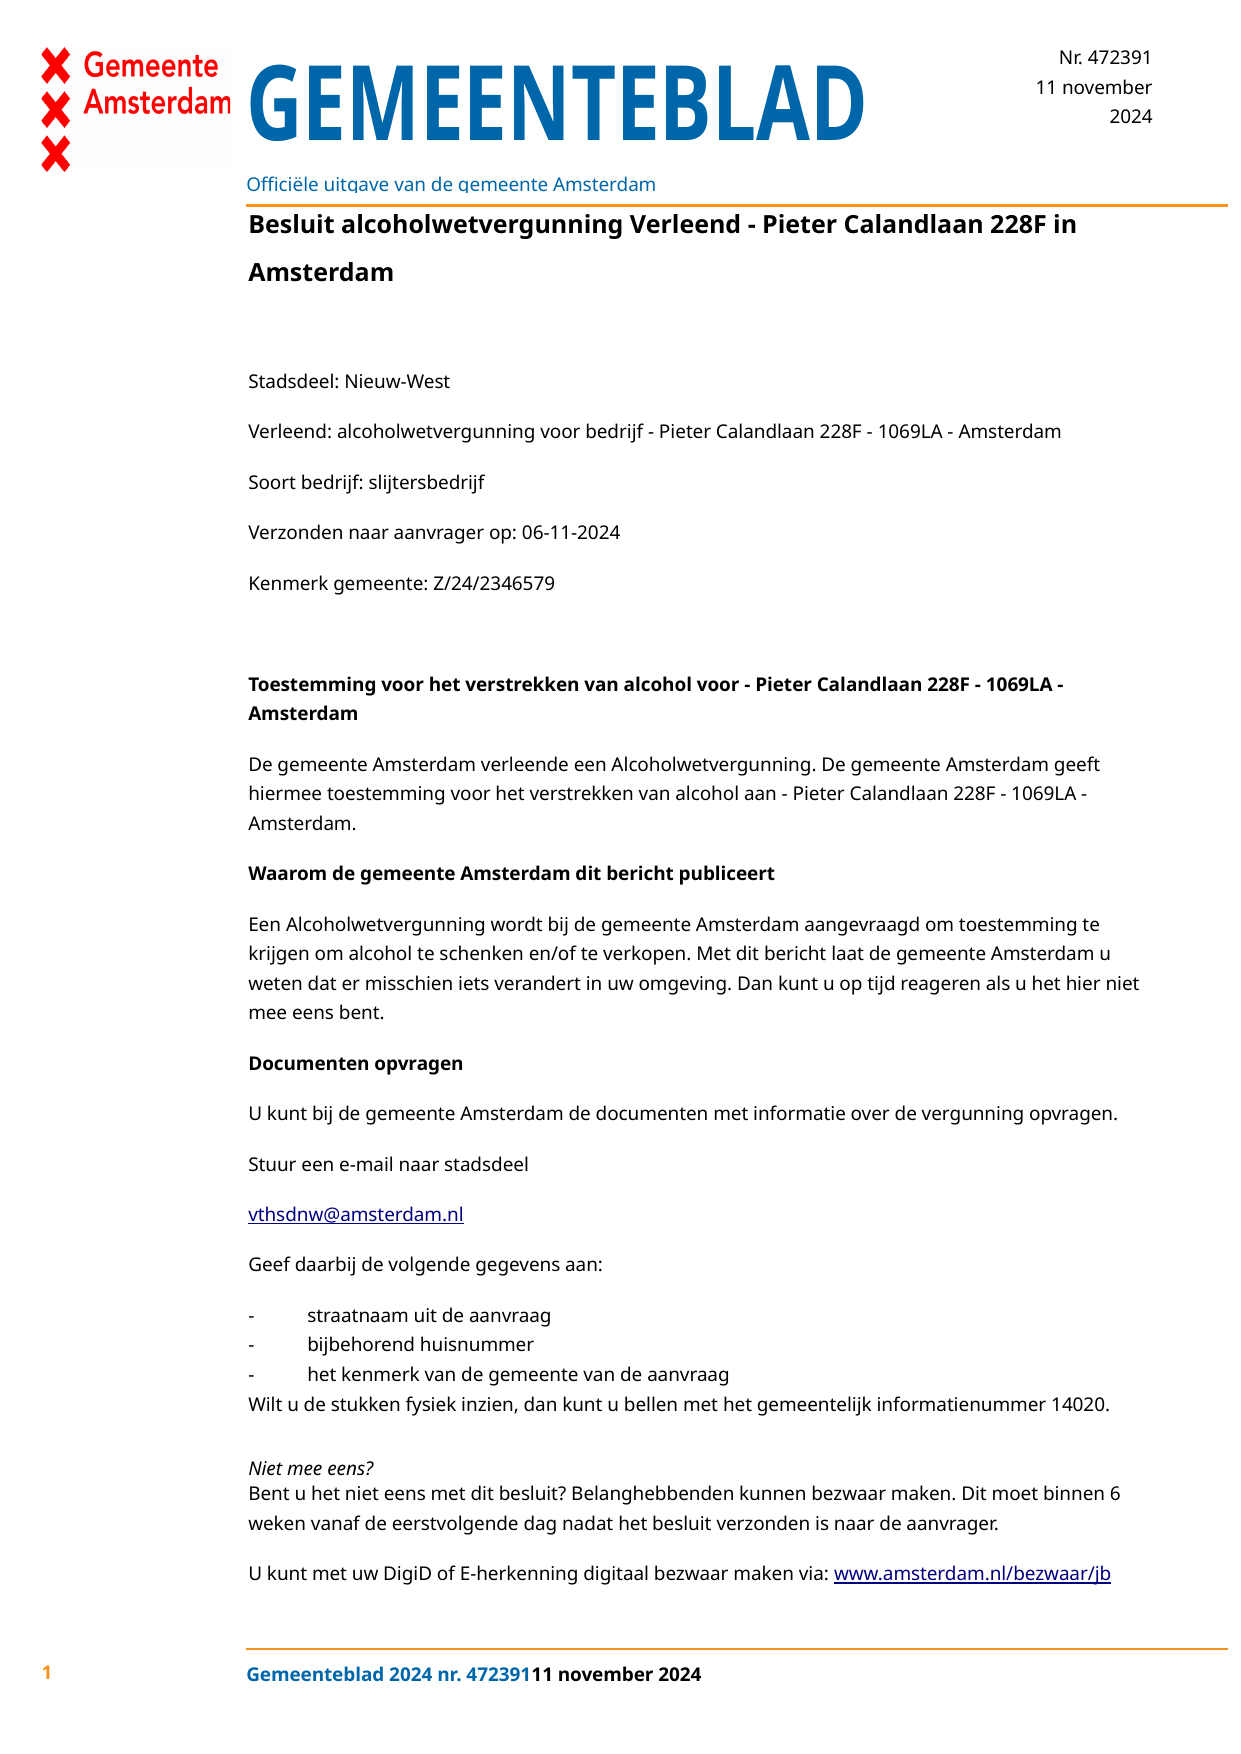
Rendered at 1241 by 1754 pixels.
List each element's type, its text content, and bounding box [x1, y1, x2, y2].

list het kenmerk van de gemeente van de aanvraag [248, 1361, 1152, 1387]
text De gemeente Amsterdam verleende een Alcoholwetvergunning. De gemeente Amsterdam geeft hiermee toestemming voor het verstrekken van alcohol aan - Pieter Calandlaan 228F - 1069LA - Amsterdam. [248, 751, 1152, 836]
text Verleend: alcoholwetvergunning voor bedrijf - Pieter Calandlaan 228F - 1069LA - Amsterdam [248, 419, 1152, 444]
text Geef daarbij de volgende gegevens aan: [248, 1252, 1152, 1277]
text Wilt u de stukken fysiek inzien, dan kunt u bellen met het gemeentelijk informatienummer 14020. [248, 1391, 1152, 1417]
text Verzonden naar aanvrager op: 06-11-2024 [248, 519, 1152, 545]
text Stuur een e-mail naar stadsdeel [248, 1151, 1152, 1177]
list bijbehorend huisnummer [248, 1332, 1152, 1357]
text Niet mee eens? [248, 1455, 1152, 1481]
list straatnaam uit de aanvraag [248, 1302, 1152, 1328]
text vthsdnw@amsterdam.nl [248, 1201, 1152, 1227]
text Bent u het niet eens met dit besluit? Belanghebbenden kunnen bezwaar maken. Dit moet binnen 6 weken vanaf de eerstvolgende dag nadat het besluit verzonden is naar de aanvrager. [248, 1481, 1152, 1536]
text Kenmerk gemeente: Z/24/2346579 [248, 570, 1152, 596]
text Besluit alcoholwetvergunning Verleend - Pieter Calandlaan 228F in Amsterdam [248, 207, 1152, 288]
text U kunt met uw DigiD of E-herkenning digitaal bezwaar maken via: www.amsterdam.nl/bezwaar/jb [248, 1561, 1152, 1586]
text Soort bedrijf: slijtersbedrijf [248, 469, 1152, 495]
picture [41, 47, 231, 172]
text Waarom de gemeente Amsterdam dit bericht publiceert [248, 860, 1152, 886]
text Stadsdeel: Nieuw-West [248, 368, 1152, 394]
text Documenten opvragen [248, 1050, 1152, 1076]
text Een Alcoholwetvergunning wordt bij de gemeente Amsterdam aangevraagd om toestemming te krijgen om alcohol te schenken en/of te verkopen. Met dit bericht laat de gemeente Amsterdam u weten dat er misschien iets verandert in uw omgeving. Dan kunt u op tijd reageren als u het hier niet mee eens bent. [248, 911, 1152, 1025]
text Toestemming voor het verstrekken van alcohol voor - Pieter Calandlaan 228F - 1069LA - Amsterdam [248, 671, 1152, 726]
text U kunt bij de gemeente Amsterdam de documenten met informatie over de vergunning opvragen. [248, 1100, 1152, 1126]
